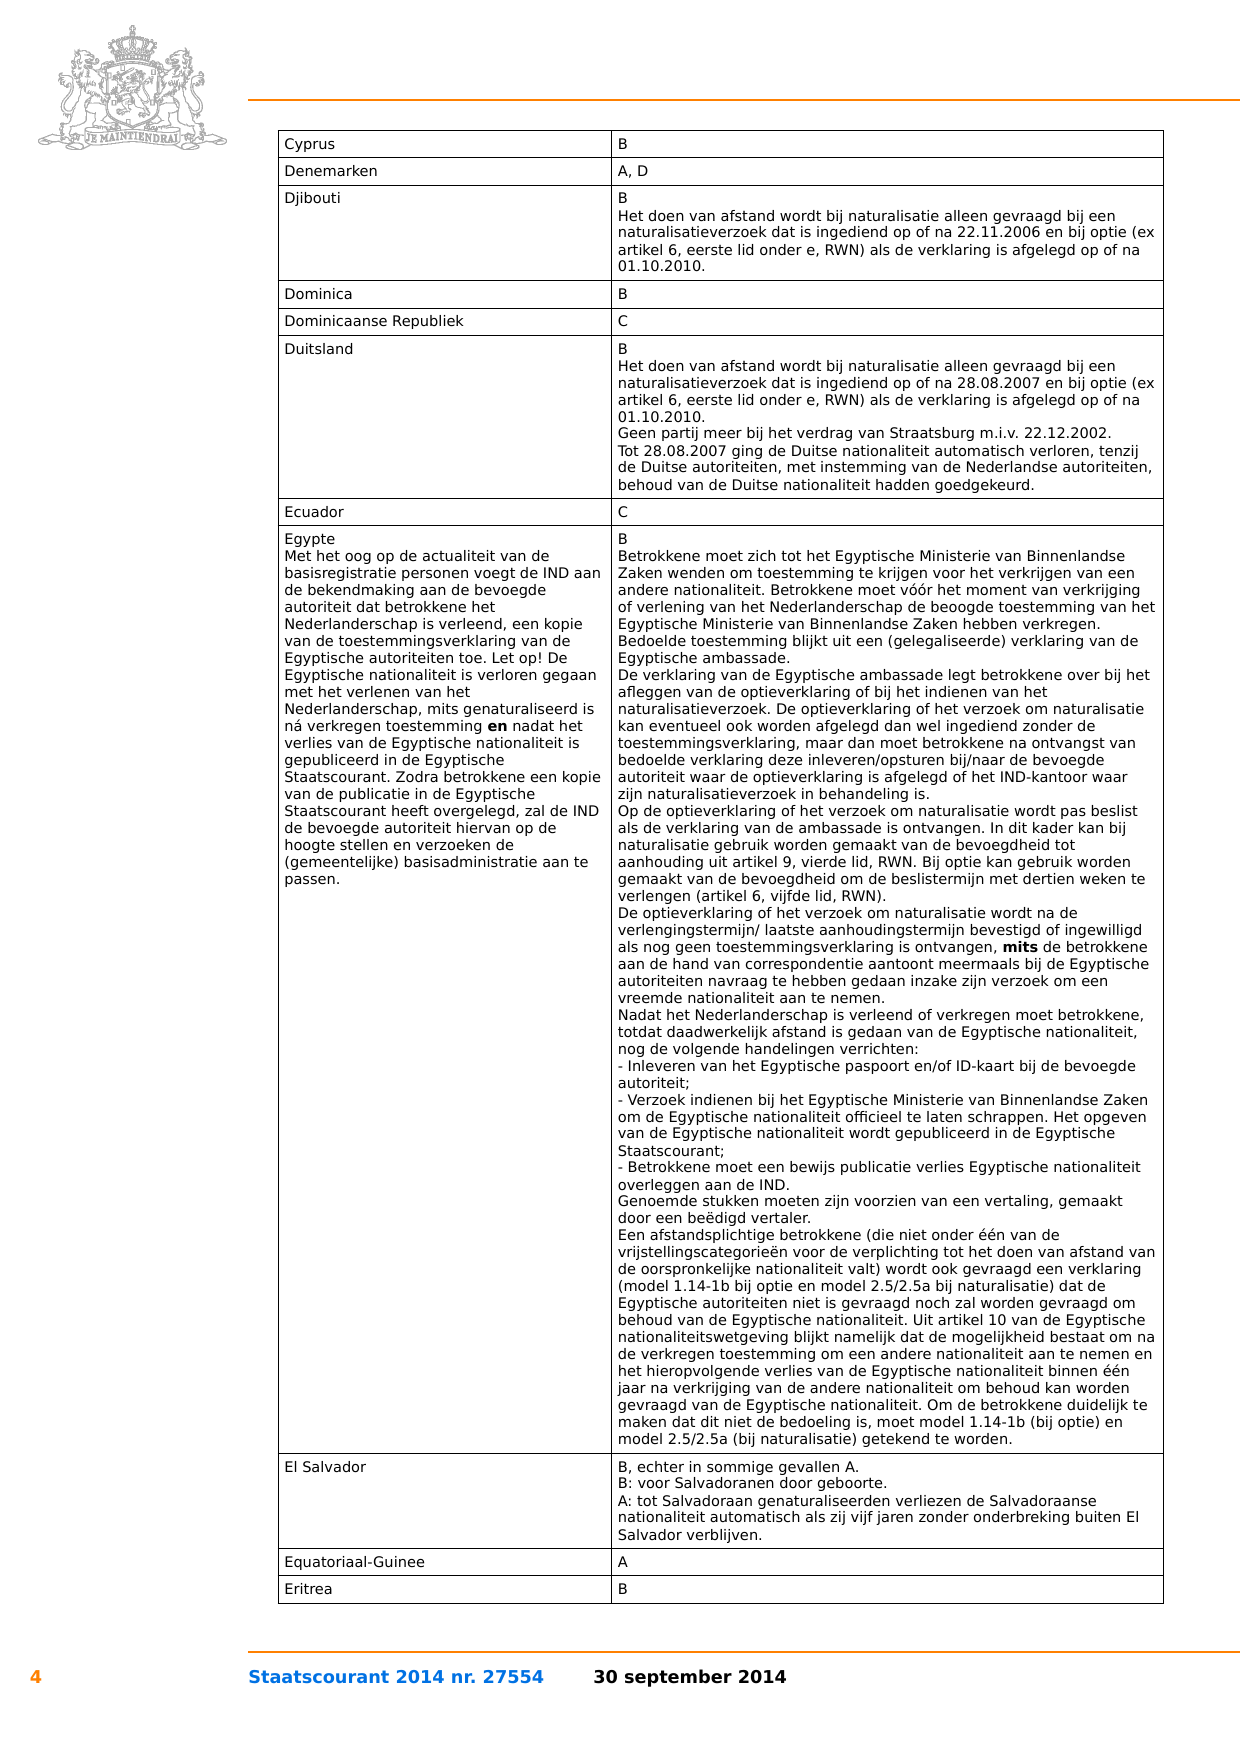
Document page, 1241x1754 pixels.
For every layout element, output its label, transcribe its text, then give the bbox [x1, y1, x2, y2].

table_cell B [612, 131, 1163, 157]
table_cell Duitsland [279, 336, 611, 498]
table_cell C [612, 499, 1163, 525]
table_cell Dominica [279, 281, 611, 307]
table_cell B [612, 1576, 1163, 1603]
table_cell C [612, 309, 1163, 335]
table_cell B Betrokkene moet zich tot het Egyptische Ministerie van Binnenlandse Zaken wenden om toestemming te krijgen voor het verkrijgen van een andere nationaliteit. Betrokkene moet vóór het moment van verkrijging of verlening van het Nederlanderschap de beoogde toestemming van het Egyptische Ministerie van Binnenlandse Zaken hebben verkregen. Bedoelde toestemming blijkt uit een (gelegaliseerde) verklaring van de Egyptische ambassade. De verklaring van de Egyptische ambassade legt betrokkene over bij het afleggen van de optieverklaring of bij het indienen van het naturalisatieverzoek. De optieverklaring of het verzoek om naturalisatie kan eventueel ook worden afgelegd dan wel ingediend zonder de toestemmingsverklaring, maar dan moet betrokkene na ontvangst van bedoelde verklaring deze inleveren/opsturen bij/naar de bevoegde autoriteit waar de optieverklaring is afgelegd of het IND-kantoor waar zijn naturalisatieverzoek in behandeling is. Op de optieverklaring of het verzoek om naturalisatie wordt pas beslist als de verklaring van de ambassade is ontvangen. In dit kader kan bij naturalisatie gebruik worden gemaakt van de bevoegdheid tot aanhouding uit artikel 9, vierde lid, RWN. Bij optie kan gebruik worden gemaakt van de bevoegdheid om de beslistermijn met dertien weken te verlengen (artikel 6, vijfde lid, RWN). De optieverklaring of het verzoek om naturalisatie wordt na de verlengingstermijn/ laatste aanhoudingstermijn bevestigd of ingewilligd als nog geen toestemmingsverklaring is ontvangen, mits de betrokkene aan de hand van correspondentie aantoont meermaals bij de Egyptische autoriteiten navraag te hebben gedaan inzake zijn verzoek om een vreemde nationaliteit aan te nemen. Nadat het Nederlanderschap is verleend of verkregen moet betrokkene, totdat daadwerkelijk afstand is gedaan van de Egyptische nationaliteit, nog de volgende handelingen verrichten: - Inleveren van het Egyptische paspoort en/of ID-kaart bij de bevoegde autoriteit; - Verzoek indienen bij het Egyptische Ministerie van Binnenlandse Zaken om de Egyptische nationaliteit officieel te laten schrappen. Het opgeven van de Egyptische nationaliteit wordt gepubliceerd in de Egyptische Staatscourant; - Betrokkene moet een bewijs publicatie verlies Egyptische nationaliteit overleggen aan de IND. Genoemde stukken moeten zijn voorzien van een vertaling, gemaakt door een beëdigd vertaler. Een afstandsplichtige betrokkene (die niet onder één van de vrijstellingscategorieën voor de verplichting tot het doen van afstand van de oorspronkelijke nationaliteit valt) wordt ook gevraagd een verklaring (model 1.14-1b bij optie en model 2.5/2.5a bij naturalisatie) dat de Egyptische autoriteiten niet is gevraagd noch zal worden gevraagd om behoud van de Egyptische nationaliteit. Uit artikel 10 van de Egyptische nationaliteitswetgeving blijkt namelijk dat de mogelijkheid bestaat om na de verkregen toestemming om een andere nationaliteit aan te nemen en het hieropvolgende verlies van de Egyptische nationaliteit binnen één jaar na verkrijging van de andere nationaliteit om behoud kan worden gevraagd van de Egyptische nationaliteit. Om de betrokkene duidelijk te maken dat dit niet de bedoeling is, moet model 1.14-1b (bij optie) en model 2.5/2.5a (bij naturalisatie) getekend te worden. [612, 526, 1163, 1453]
table_cell Equatoriaal-Guinee [279, 1549, 611, 1575]
table_cell Eritrea [279, 1576, 611, 1603]
table_cell Djibouti [279, 186, 611, 280]
table_cell Denemarken [279, 158, 611, 185]
table_cell B Het doen van afstand wordt bij naturalisatie alleen gevraagd bij een naturalisatieverzoek dat is ingediend op of na 28.08.2007 en bij optie (ex artikel 6, eerste lid onder e, RWN) als de verklaring is afgelegd op of na 01.10.2010. Geen partij meer bij het verdrag van Straatsburg m.i.v. 22.12.2002. Tot 28.08.2007 ging de Duitse nationaliteit automatisch verloren, tenzij de Duitse autoriteiten, met instemming van de Nederlandse autoriteiten, behoud van de Duitse nationaliteit hadden goedgekeurd. [612, 336, 1163, 498]
table_cell B [612, 281, 1163, 307]
table_cell A [612, 1549, 1163, 1575]
table_cell Dominicaanse Republiek [279, 309, 611, 335]
table_cell B Het doen van afstand wordt bij naturalisatie alleen gevraagd bij een naturalisatieverzoek dat is ingediend op of na 22.11.2006 en bij optie (ex artikel 6, eerste lid onder e, RWN) als de verklaring is afgelegd op of na 01.10.2010. [612, 186, 1163, 280]
table_cell A, D [612, 158, 1163, 185]
picture [38, 25, 227, 150]
table_cell Egypte Met het oog op de actualiteit van de basisregistratie personen voegt de IND aan de bekendmaking aan de bevoegde autoriteit dat betrokkene het Nederlanderschap is verleend, een kopie van de toestemmingsverklaring van de Egyptische autoriteiten toe. Let op! De Egyptische nationaliteit is verloren gegaan met het verlenen van het Nederlanderschap, mits genaturaliseerd is ná verkregen toestemming en nadat het verlies van de Egyptische nationaliteit is gepubliceerd in de Egyptische Staatscourant. Zodra betrokkene een kopie van de publicatie in de Egyptische Staatscourant heeft overgelegd, zal de IND de bevoegde autoriteit hiervan op de hoogte stellen en verzoeken de (gemeentelijke) basisadministratie aan te passen. [279, 526, 611, 1453]
table_cell B, echter in sommige gevallen A. B: voor Salvadoranen door geboorte. A: tot Salvadoraan genaturaliseerden verliezen de Salvadoraanse nationaliteit automatisch als zij vijf jaren zonder onderbreking buiten El Salvador verblijven. [612, 1454, 1163, 1548]
table_cell Cyprus [279, 131, 611, 157]
table_cell El Salvador [279, 1454, 611, 1548]
table_cell Ecuador [279, 499, 611, 525]
